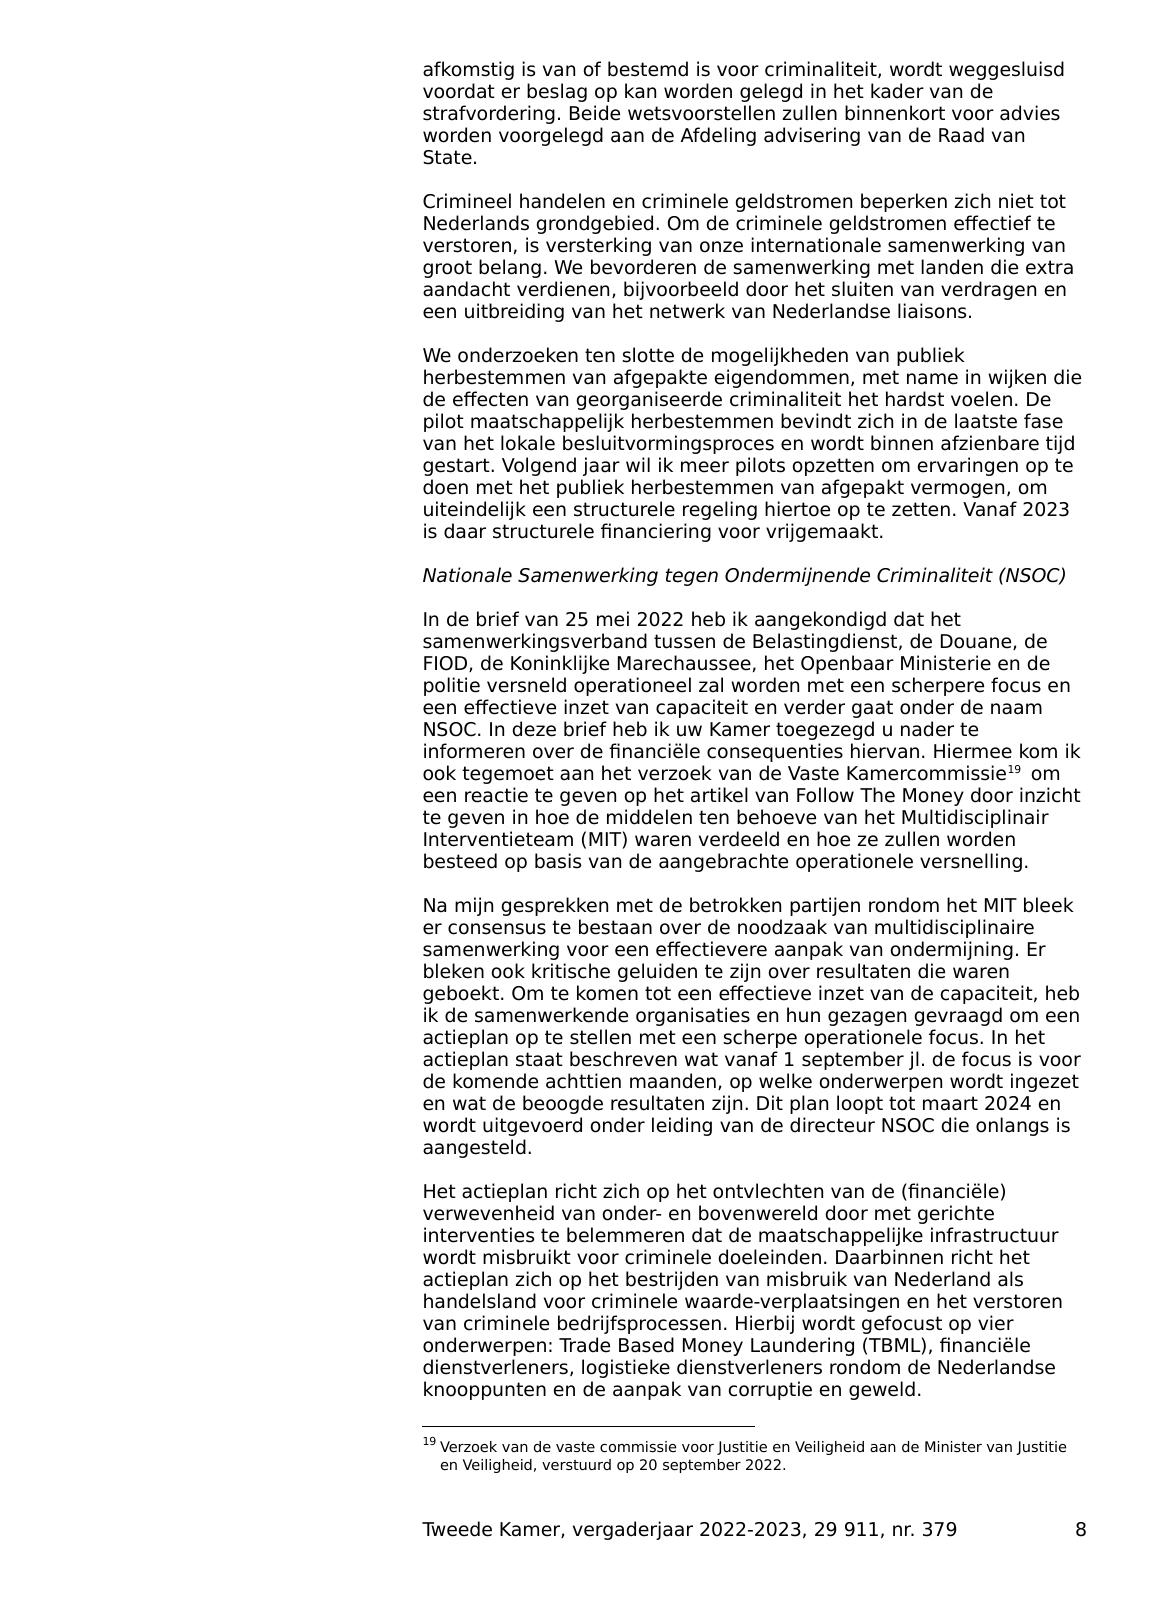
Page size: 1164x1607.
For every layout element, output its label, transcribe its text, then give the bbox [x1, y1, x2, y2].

subtitle Nationale Samenwerking tegen Ondermijnende Criminaliteit (NSOC) [422, 565, 1087, 587]
text Het actieplan richt zich op het ontvlechten van de (financiële) verwevenheid van onder- en bovenwereld door met gerichte interventies te belemmeren dat de maatschappelijke infrastructuur wordt misbruikt voor criminele doeleinden. Daarbinnen richt het actieplan zich op het bestrijden van misbruik van Nederland als handelsland voor criminele waarde-verplaatsingen en het verstoren van criminele bedrijfsprocessen. Hierbij wordt gefocust op vier onderwerpen: Trade Based Money Laundering (TBML), financiële dienstverleners, logistieke dienstverleners rondom de Nederlandse knooppunten en de aanpak van corruptie en geweld. [422, 1181, 1087, 1401]
text Crimineel handelen en criminele geldstromen beperken zich niet tot Nederlands grondgebied. Om de criminele geldstromen effectief te verstoren, is versterking van onze internationale samenwerking van groot belang. We bevorderen de samenwerking met landen die extra aandacht verdienen, bijvoorbeeld door het sluiten van verdragen en een uitbreiding van het netwerk van Nederlandse liaisons. [422, 191, 1087, 323]
text Na mijn gesprekken met de betrokken partijen rondom het MIT bleek er consensus te bestaan over de noodzaak van multidisciplinaire samenwerking voor een effectievere aanpak van ondermijning. Er bleken ook kritische geluiden te zijn over resultaten die waren geboekt. Om te komen tot een effectieve inzet van de capaciteit, heb ik de samenwerkende organisaties en hun gezagen gevraagd om een actieplan op te stellen met een scherpe operationele focus. In het actieplan staat beschreven wat vanaf 1 september jl. de focus is voor de komende achttien maanden, op welke onderwerpen wordt ingezet en wat de beoogde resultaten zijn. Dit plan loopt tot maart 2024 en wordt uitgevoerd onder leiding van de directeur NSOC die onlangs is aangesteld. [422, 895, 1087, 1159]
text afkomstig is van of bestemd is voor criminaliteit, wordt weggesluisd voordat er beslag op kan worden gelegd in het kader van de strafvordering. Beide wetsvoorstellen zullen binnenkort voor advies worden voorgelegd aan de Afdeling advisering van de Raad van State. [422, 59, 1087, 169]
text We onderzoeken ten slotte de mogelijkheden van publiek herbestemmen van afgepakte eigendommen, met name in wijken die de effecten van georganiseerde criminaliteit het hardst voelen. De pilot maatschappelijk herbestemmen bevindt zich in de laatste fase van het lokale besluitvormingsproces en wordt binnen afzienbare tijd gestart. Volgend jaar wil ik meer pilots opzetten om ervaringen op te doen met het publiek herbestemmen van afgepakt vermogen, om uiteindelijk een structurele regeling hiertoe op te zetten. Vanaf 2023 is daar structurele financiering voor vrijgemaakt. [422, 345, 1087, 543]
text Verzoek van de vaste commissie voor Justitie en Veiligheid aan de Minister van Justitie en Veiligheid, verstuurd op 20 september 2022. [422, 1435, 1087, 1474]
text In de brief van 25 mei 2022 heb ik aangekondigd dat het samenwerkingsverband tussen de Belastingdienst, de Douane, de FIOD, de Koninklijke Marechaussee, het Openbaar Ministerie en de politie versneld operationeel zal worden met een scherpere focus en een effectieve inzet van capaciteit en verder gaat onder de naam NSOC. In deze brief heb ik uw Kamer toegezegd u nader te informeren over de financiële consequenties hiervan. Hiermee kom ik ook tegemoet aan het verzoek van de Vaste Kamercommissie om een reactie te geven op het artikel van Follow The Money door inzicht te geven in hoe de middelen ten behoeve van het Multidisciplinair Interventieteam (MIT) waren verdeeld en hoe ze zullen worden besteed op basis van de aangebrachte operationele versnelling. [422, 609, 1087, 873]
